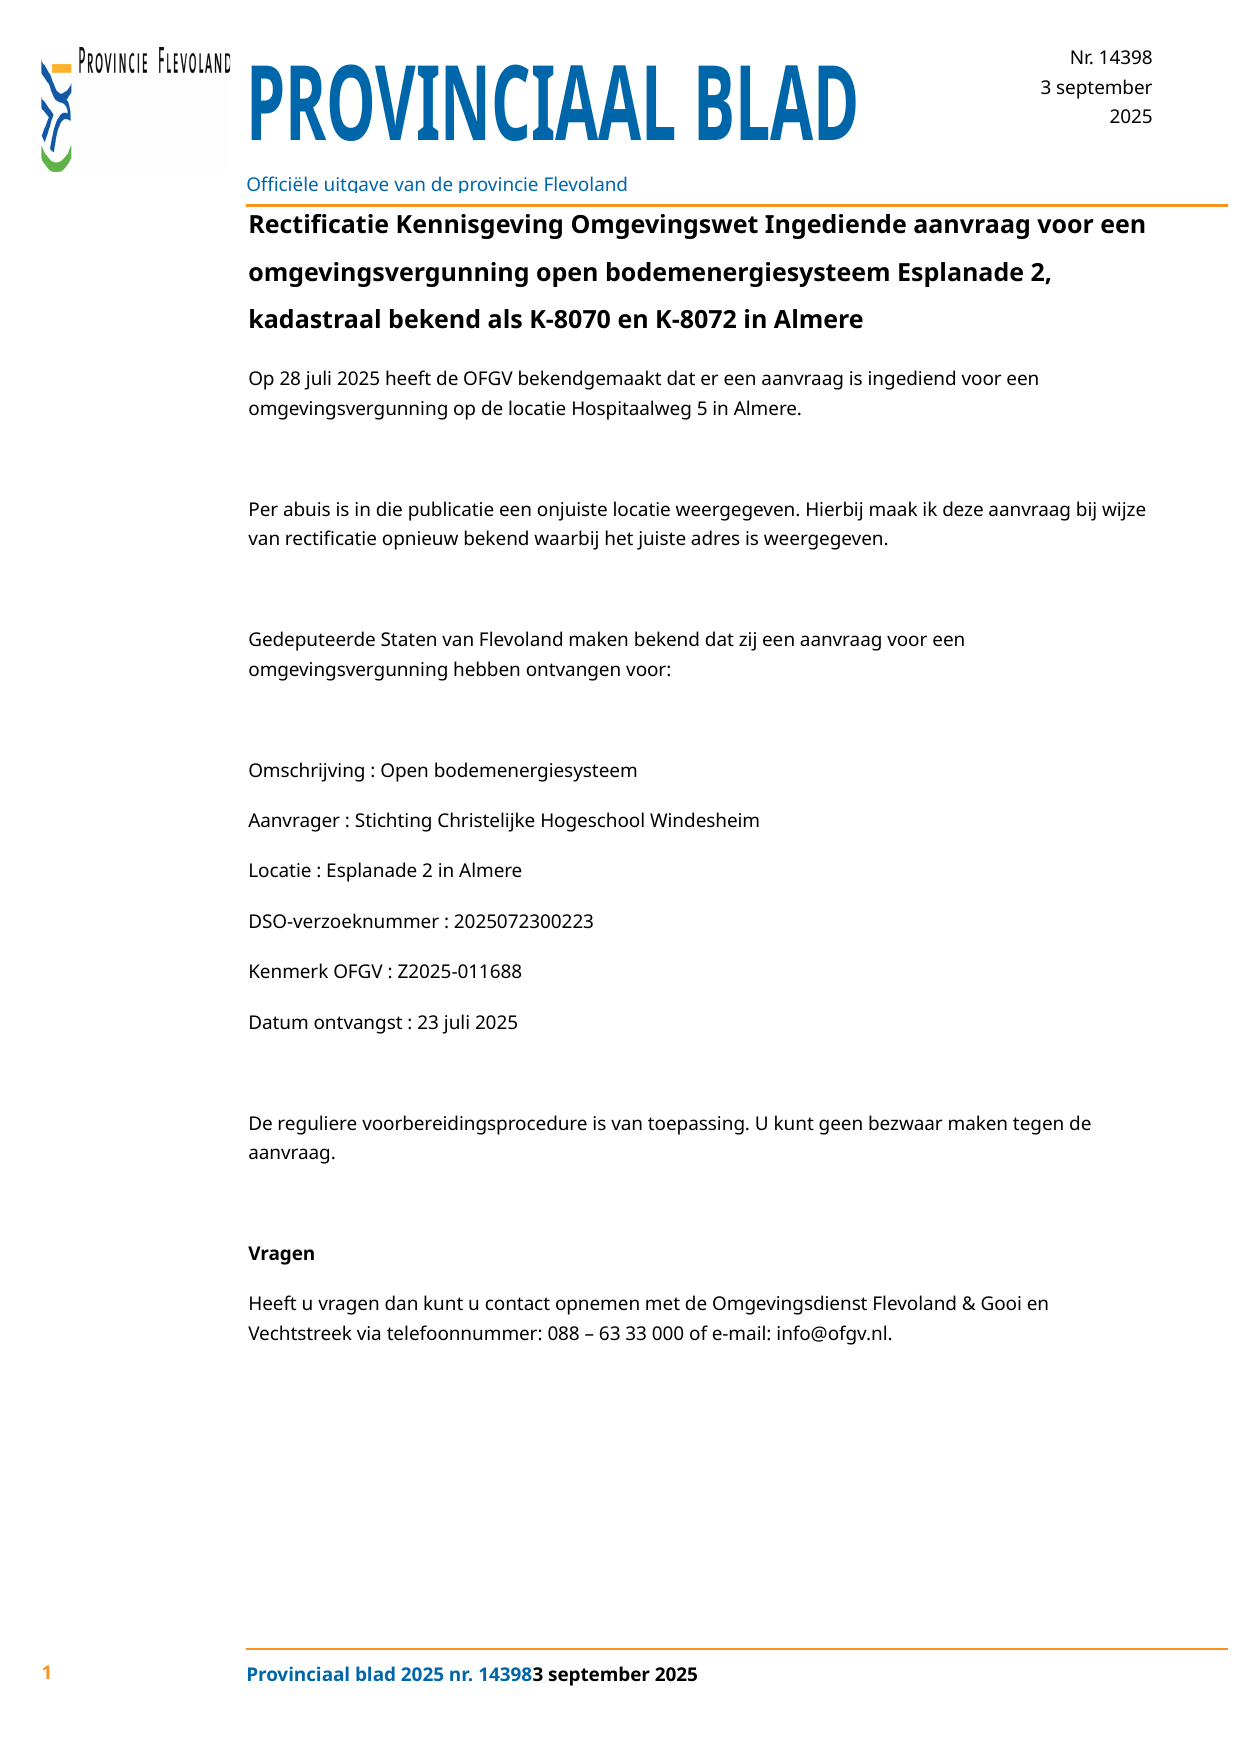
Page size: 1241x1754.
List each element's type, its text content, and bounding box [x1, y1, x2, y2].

text Aanvrager : Stichting Christelijke Hogeschool Windesheim [248, 807, 1152, 833]
text Omschrijving : Open bodemenergiesysteem [248, 757, 1152, 782]
text DSO-verzoeknummer : 2025072300223 [248, 908, 1152, 934]
text Locatie : Esplanade 2 in Almere [248, 858, 1152, 883]
text Rectificatie Kennisgeving Omgevingswet Ingediende aanvraag voor een omgevingsvergunning open bodemenergiesysteem Esplanade 2, kadastraal bekend als K-8070 en K-8072 in Almere [248, 207, 1152, 336]
text De reguliere voorbereidingsprocedure is van toepassing. U kunt geen bezwaar maken tegen de aanvraag. [248, 1110, 1152, 1165]
text Kenmerk OFGV : Z2025-011688 [248, 958, 1152, 984]
picture [41, 47, 231, 172]
text Per abuis is in die publicatie een onjuiste locatie weergegeven. Hierbij maak ik deze aanvraag bij wijze van rectificatie opnieuw bekend waarbij het juiste adres is weergegeven. [248, 496, 1152, 551]
text Datum ontvangst : 23 juli 2025 [248, 1009, 1152, 1034]
text Vragen [248, 1240, 1152, 1266]
text Op 28 juli 2025 heeft de OFGV bekendgemaakt dat er een aanvraag is ingediend voor een omgevingsvergunning op de locatie Hospitaalweg 5 in Almere. [248, 366, 1152, 421]
text Gedeputeerde Staten van Flevoland maken bekend dat zij een aanvraag voor een omgevingsvergunning hebben ontvangen voor: [248, 626, 1152, 682]
text Heeft u vragen dan kunt u contact opnemen met de Omgevingsdienst Flevoland & Gooi en Vechtstreek via telefoonnummer: 088 – 63 33 000 of e-mail: info@ofgv.nl. [248, 1291, 1152, 1346]
